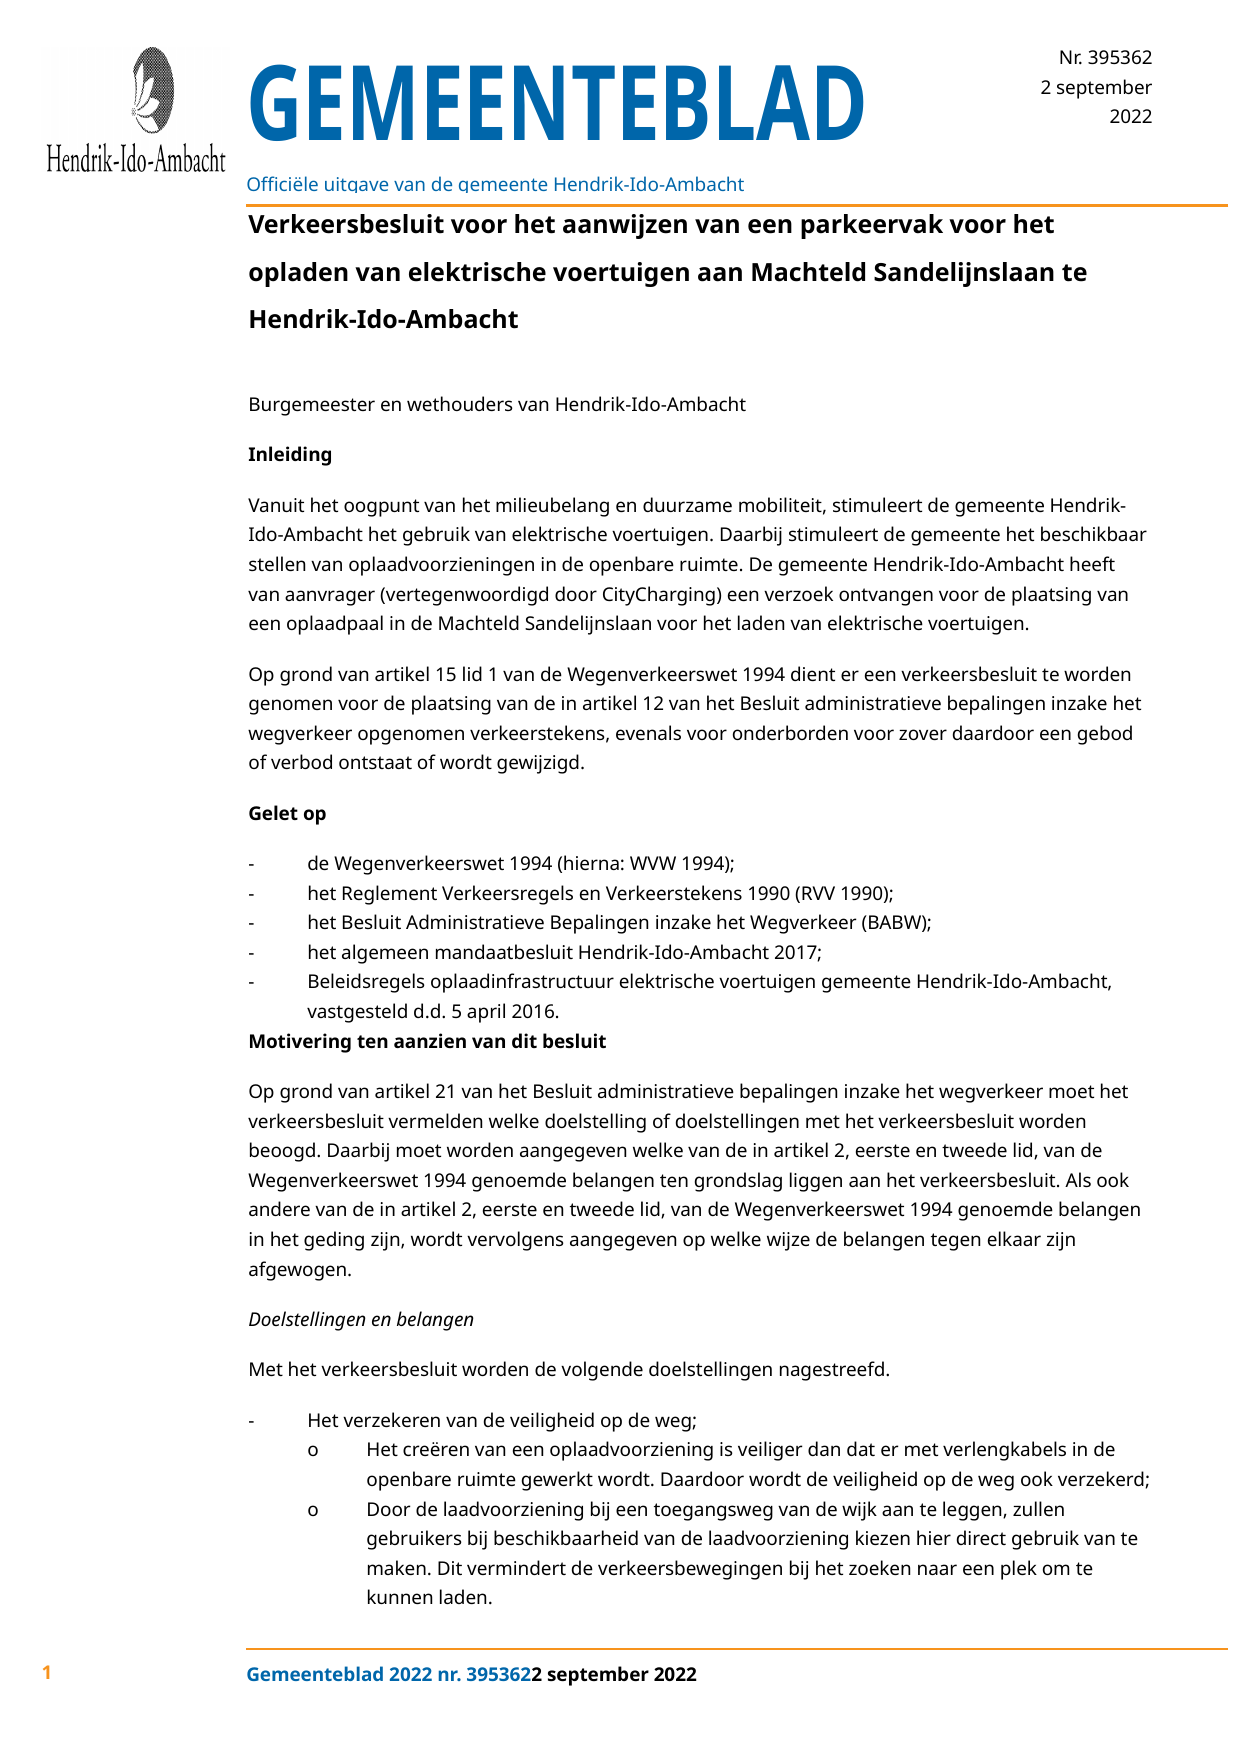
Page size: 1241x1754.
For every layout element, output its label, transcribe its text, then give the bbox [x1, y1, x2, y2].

text Op grond van artikel 21 van het Besluit administratieve bepalingen inzake het wegverkeer moet het verkeersbesluit vermelden welke doelstelling of doelstellingen met het verkeersbesluit worden beoogd. Daarbij moet worden aangegeven welke van de in artikel 2, eerste en tweede lid, van de Wegenverkeerswet 1994 genoemde belangen ten grondslag liggen aan het verkeersbesluit. Als ook andere van de in artikel 2, eerste en tweede lid, van de Wegenverkeerswet 1994 genoemde belangen in het geding zijn, wordt vervolgens aangegeven op welke wijze de belangen tegen elkaar zijn afgewogen. [248, 1078, 1152, 1282]
text Inleiding [248, 442, 1152, 467]
list het algemeen mandaatbesluit Hendrik-Ido-Ambacht 2017; [248, 939, 1152, 965]
list het Reglement Verkeersregels en Verkeerstekens 1990 (RVV 1990); [248, 880, 1152, 906]
text Met het verkeersbesluit worden de volgende doelstellingen nagestreefd. [248, 1357, 1152, 1382]
text Burgemeester en wethouders van Hendrik-Ido-Ambacht [248, 391, 1152, 417]
list Het creëren van een oplaadvoorziening is veiliger dan dat er met verlengkabels in de openbare ruimte gewerkt wordt. Daardoor wordt de veiligheid op de weg ook verzekerd; [307, 1437, 1152, 1492]
text Gelet op [248, 800, 1152, 826]
list het Besluit Administratieve Bepalingen inzake het Wegverkeer (BABW); [248, 909, 1152, 935]
text Op grond van artikel 15 lid 1 van de Wegenverkeerswet 1994 dient er een verkeersbesluit te worden genomen voor de plaatsing van de in artikel 12 van het Besluit administratieve bepalingen inzake het wegverkeer opgenomen verkeerstekens, evenals voor onderborden voor zover daardoor een gebod of verbod ontstaat of wordt gewijzigd. [248, 661, 1152, 775]
text Motivering ten aanzien van dit besluit [248, 1028, 1152, 1054]
text Vanuit het oogpunt van het milieubelang en duurzame mobiliteit, stimuleert de gemeente Hendrik-Ido-Ambacht het gebruik van elektrische voertuigen. Daarbij stimuleert de gemeente het beschikbaar stellen van oplaadvoorzieningen in de openbare ruimte. De gemeente Hendrik-Ido-Ambacht heeft van aanvrager (vertegenwoordigd door CityCharging) een verzoek ontvangen voor de plaatsing van een oplaadpaal in de Machteld Sandelijnslaan voor het laden van elektrische voertuigen. [248, 492, 1152, 636]
list Door de laadvoorziening bij een toegangsweg van de wijk aan te leggen, zullen gebruikers bij beschikbaarheid van de laadvoorziening kiezen hier direct gebruik van te maken. Dit vermindert de verkeersbewegingen bij het zoeken naar een plek om te kunnen laden. [307, 1496, 1152, 1610]
list Beleidsregels oplaadinfrastructuur elektrische voertuigen gemeente Hendrik-Ido-Ambacht, vastgesteld d.d. 5 april 2016. [248, 969, 1152, 1024]
text Doelstellingen en belangen [248, 1306, 1152, 1332]
list Het verzekeren van de veiligheid op de weg; [248, 1407, 1152, 1433]
picture [41, 47, 231, 172]
list de Wegenverkeerswet 1994 (hierna: WVW 1994); [248, 850, 1152, 876]
text Verkeersbesluit voor het aanwijzen van een parkeervak voor het opladen van elektrische voertuigen aan Machteld Sandelijnslaan te Hendrik-Ido-Ambacht [248, 207, 1152, 336]
